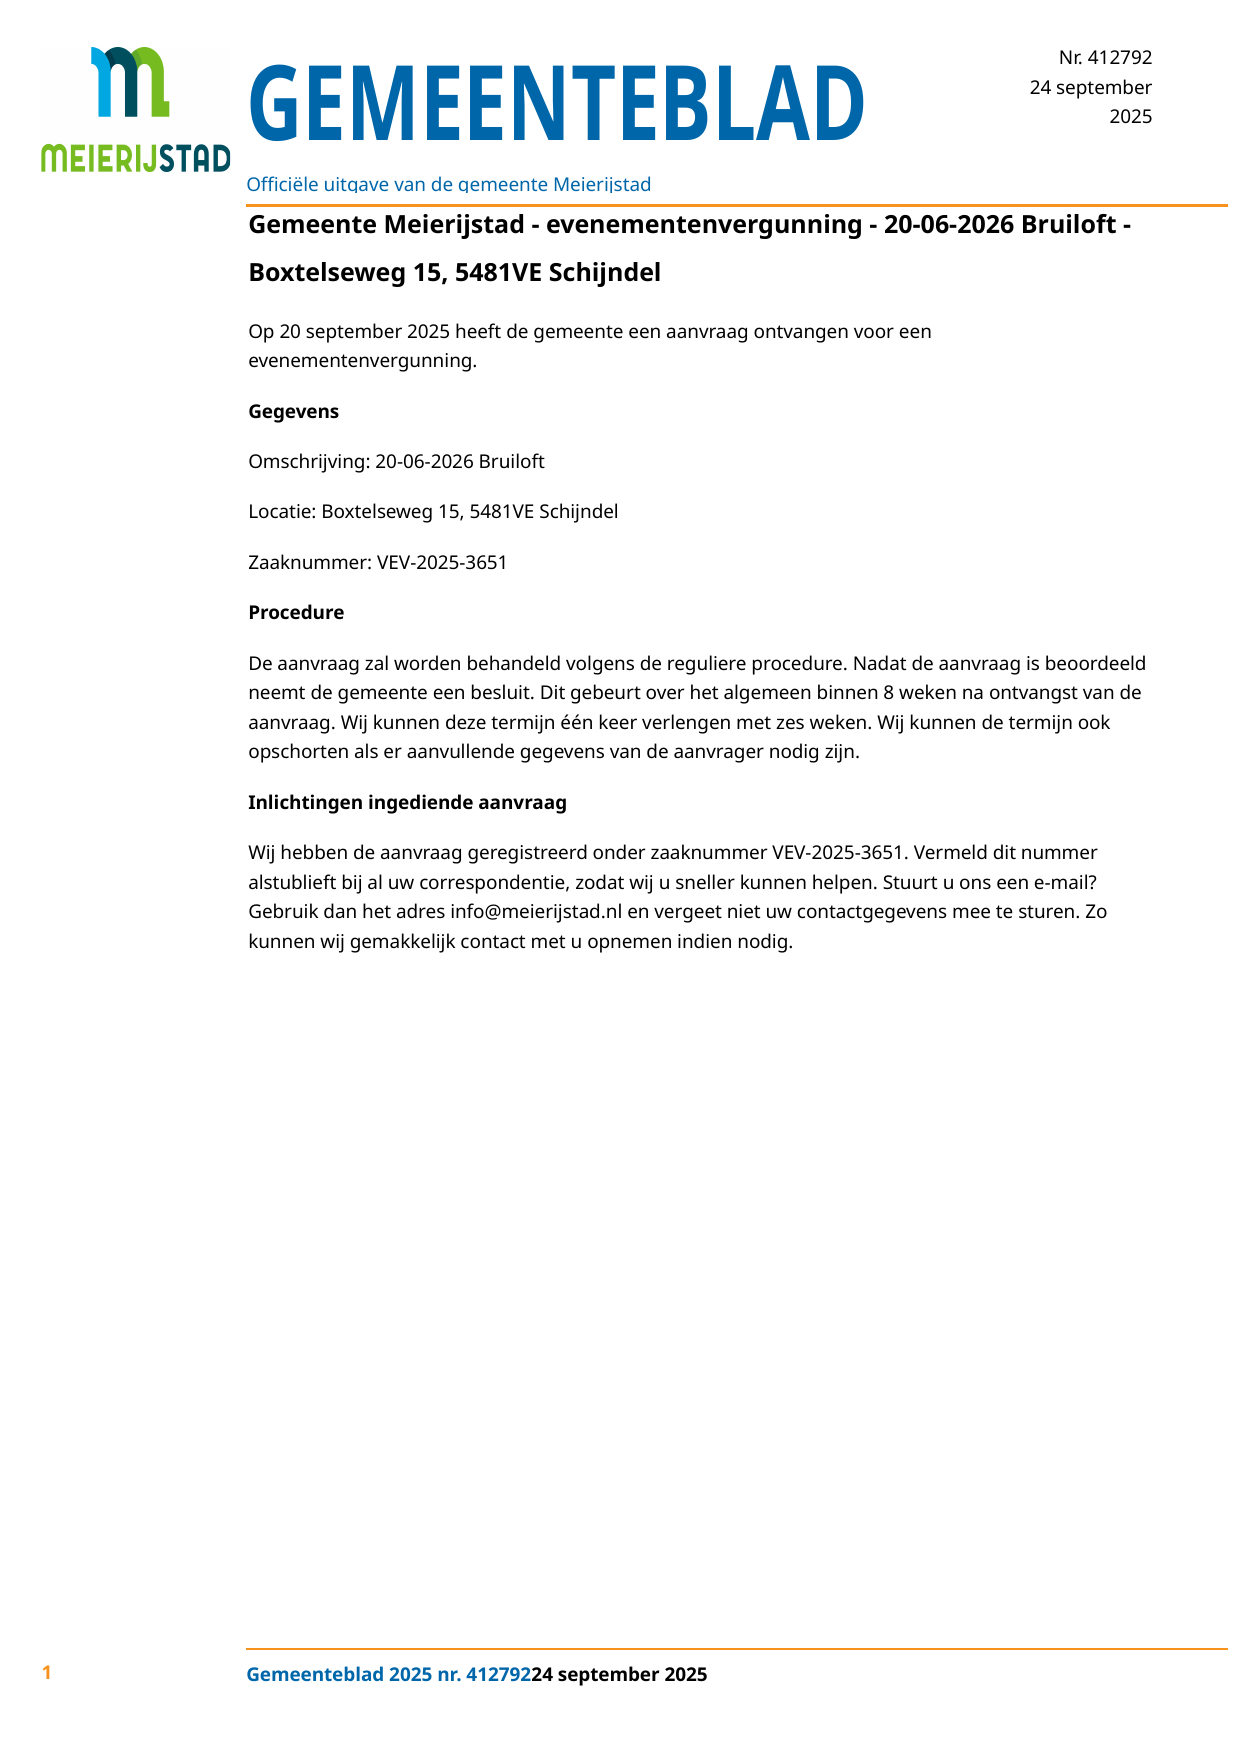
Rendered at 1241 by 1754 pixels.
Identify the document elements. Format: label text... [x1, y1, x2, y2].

text De aanvraag zal worden behandeld volgens de reguliere procedure. Nadat de aanvraag is beoordeeld neemt de gemeente een besluit. Dit gebeurt over het algemeen binnen 8 weken na ontvangst van de aanvraag. Wij kunnen deze termijn één keer verlengen met zes weken. Wij kunnen de termijn ook opschorten als er aanvullende gegevens van de aanvrager nodig zijn. [248, 650, 1152, 764]
text Zaaknummer: VEV-2025-3651 [248, 549, 1152, 575]
text Op 20 september 2025 heeft de gemeente een aanvraag ontvangen voor een evenementenvergunning. [248, 318, 1152, 373]
picture [41, 47, 231, 172]
text Wij hebben de aanvraag geregistreerd onder zaaknummer VEV-2025-3651. Vermeld dit nummer alstublieft bij al uw correspondentie, zodat wij u sneller kunnen helpen. Stuurt u ons een e-mail? Gebruik dan het adres info@meierijstad.nl en vergeet niet uw contactgegevens mee te sturen. Zo kunnen wij gemakkelijk contact met u opnemen indien nodig. [248, 839, 1152, 954]
text Gegevens [248, 398, 1152, 424]
text Gemeente Meierijstad - evenementenvergunning - 20-06-2026 Bruiloft - Boxtelseweg 15, 5481VE Schijndel [248, 207, 1152, 288]
text Omschrijving: 20-06-2026 Bruiloft [248, 448, 1152, 474]
text Locatie: Boxtelseweg 15, 5481VE Schijndel [248, 499, 1152, 524]
text Inlichtingen ingediende aanvraag [248, 789, 1152, 815]
text Procedure [248, 599, 1152, 625]
